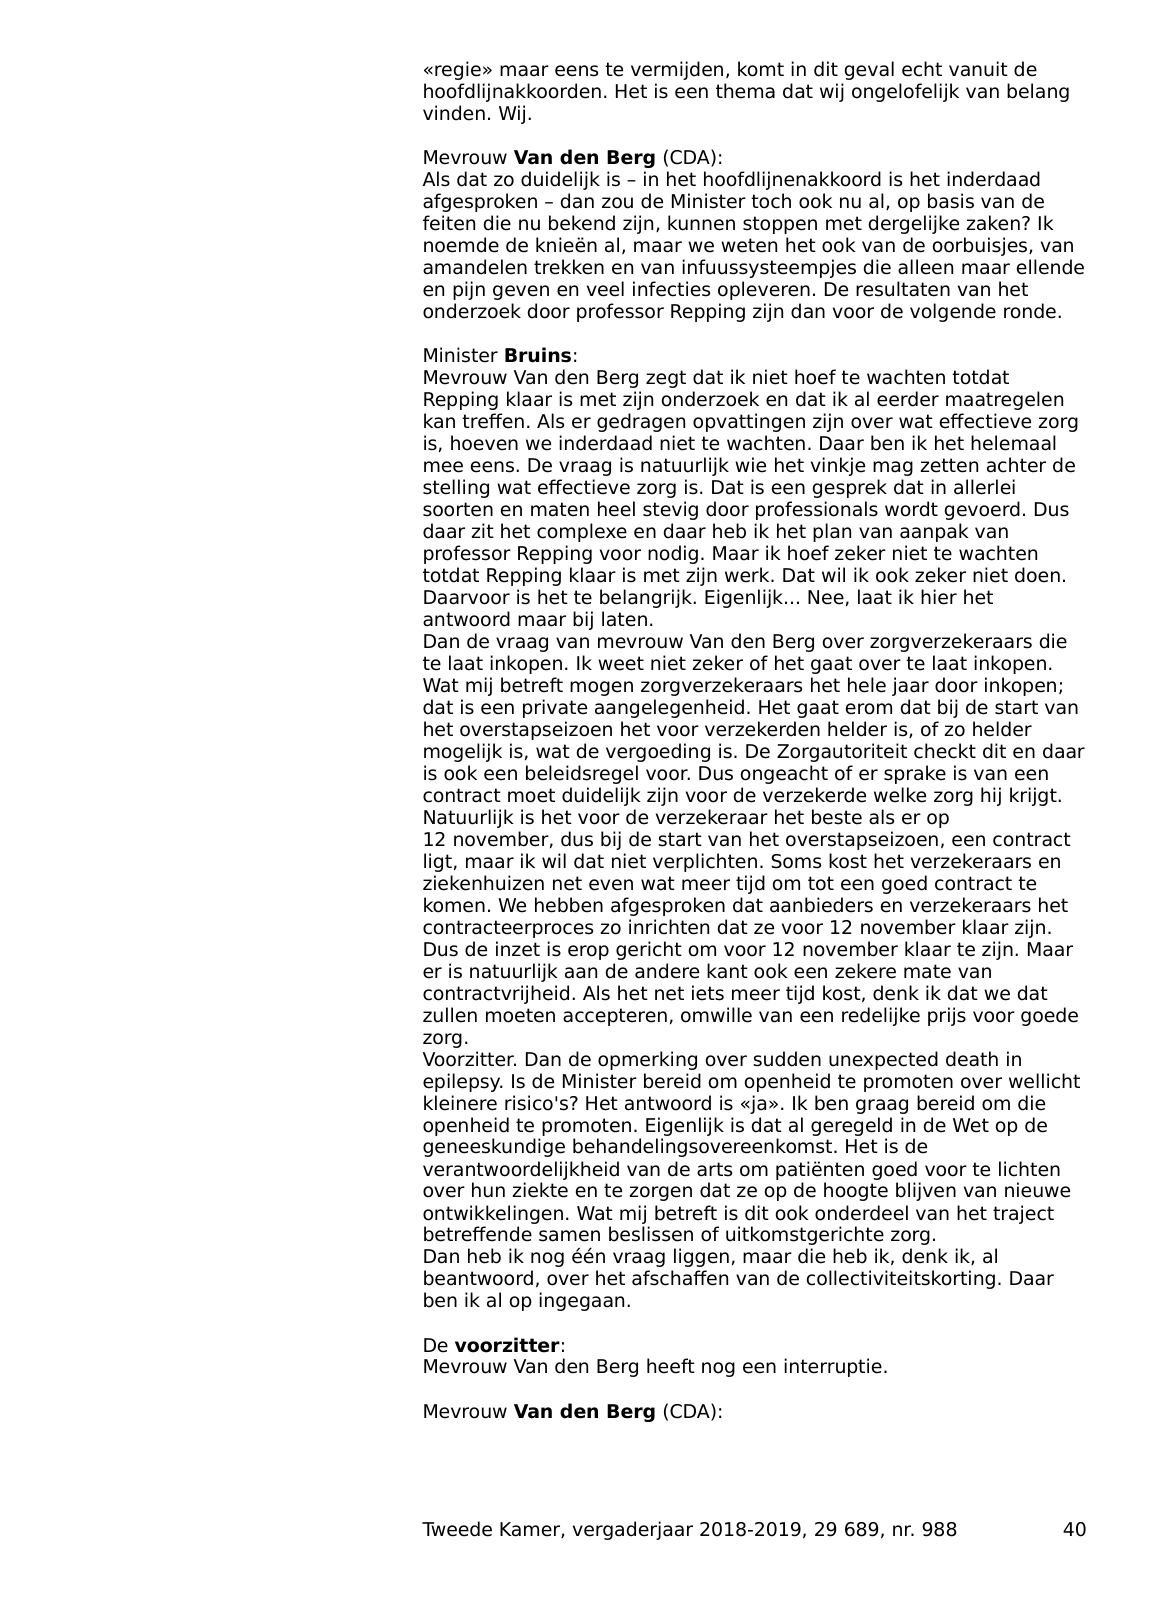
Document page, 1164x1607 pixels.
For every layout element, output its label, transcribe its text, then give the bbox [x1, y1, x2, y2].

text «regie» maar eens te vermijden, komt in dit geval echt vanuit de hoofdlijnakkoorden. Het is een thema dat wij ongelofelijk van belang vinden. Wij. [422, 59, 1087, 125]
text Dan de vraag van mevrouw Van den Berg over zorgverzekeraars die te laat inkopen. Ik weet niet zeker of het gaat over te laat inkopen. Wat mij betreft mogen zorgverzekeraars het hele jaar door inkopen; dat is een private aangelegenheid. Het gaat erom dat bij de start van het overstapseizoen het voor verzekerden helder is, of zo helder mogelijk is, wat de vergoeding is. De Zorgautoriteit checkt dit en daar is ook een beleidsregel voor. Dus ongeacht of er sprake is van een contract moet duidelijk zijn voor de verzekerde welke zorg hij krijgt. [422, 631, 1087, 807]
text Mevrouw Van den Berg heeft nog een interruptie. [422, 1356, 1087, 1378]
text Mevrouw Van den Berg (CDA): [422, 1401, 1087, 1423]
text Als dat zo duidelijk is – in het hoofdlijnenakkoord is het inderdaad afgesproken – dan zou de Minister toch ook nu al, op basis van de feiten die nu bekend zijn, kunnen stoppen met dergelijke zaken? Ik noemde de knieën al, maar we weten het ook van de oorbuisjes, van amandelen trekken en van infuussysteempjes die alleen maar ellende en pijn geven en veel infecties opleveren. De resultaten van het onderzoek door professor Repping zijn dan voor de volgende ronde. [422, 169, 1087, 323]
text Voorzitter. Dan de opmerking over sudden unexpected death in epilepsy. Is de Minister bereid om openheid te promoten over wellicht kleinere risico's? Het antwoord is «ja». Ik ben graag bereid om die openheid te promoten. Eigenlijk is dat al geregeld in de Wet op de geneeskundige behandelingsovereenkomst. Het is de verantwoordelijkheid van de arts om patiënten goed voor te lichten over hun ziekte en te zorgen dat ze op de hoogte blijven van nieuwe ontwikkelingen. Wat mij betreft is dit ook onderdeel van het traject betreffende samen beslissen of uitkomstgerichte zorg. [422, 1048, 1087, 1246]
text Mevrouw Van den Berg (CDA): [422, 147, 1087, 169]
text De voorzitter: [422, 1334, 1087, 1356]
text Natuurlijk is het voor de verzekeraar het beste als er op 12 november, dus bij de start van het overstapseizoen, een contract ligt, maar ik wil dat niet verplichten. Soms kost het verzekeraars en ziekenhuizen net even wat meer tijd om tot een goed contract te komen. We hebben afgesproken dat aanbieders en verzekeraars het contracteerproces zo inrichten dat ze voor 12 november klaar zijn. Dus de inzet is erop gericht om voor 12 november klaar te zijn. Maar er is natuurlijk aan de andere kant ook een zekere mate van contractvrijheid. Als het net iets meer tijd kost, denk ik dat we dat zullen moeten accepteren, omwille van een redelijke prijs voor goede zorg. [422, 807, 1087, 1048]
text Dan heb ik nog één vraag liggen, maar die heb ik, denk ik, al beantwoord, over het afschaffen van de collectiviteitskorting. Daar ben ik al op ingegaan. [422, 1246, 1087, 1312]
text Mevrouw Van den Berg zegt dat ik niet hoef te wachten totdat Repping klaar is met zijn onderzoek en dat ik al eerder maatregelen kan treffen. Als er gedragen opvattingen zijn over wat effectieve zorg is, hoeven we inderdaad niet te wachten. Daar ben ik het helemaal mee eens. De vraag is natuurlijk wie het vinkje mag zetten achter de stelling wat effectieve zorg is. Dat is een gesprek dat in allerlei soorten en maten heel stevig door professionals wordt gevoerd. Dus daar zit het complexe en daar heb ik het plan van aanpak van professor Repping voor nodig. Maar ik hoef zeker niet te wachten totdat Repping klaar is met zijn werk. Dat wil ik ook zeker niet doen. Daarvoor is het te belangrijk. Eigenlijk... Nee, laat ik hier het antwoord maar bij laten. [422, 367, 1087, 631]
text Minister Bruins: [422, 345, 1087, 367]
